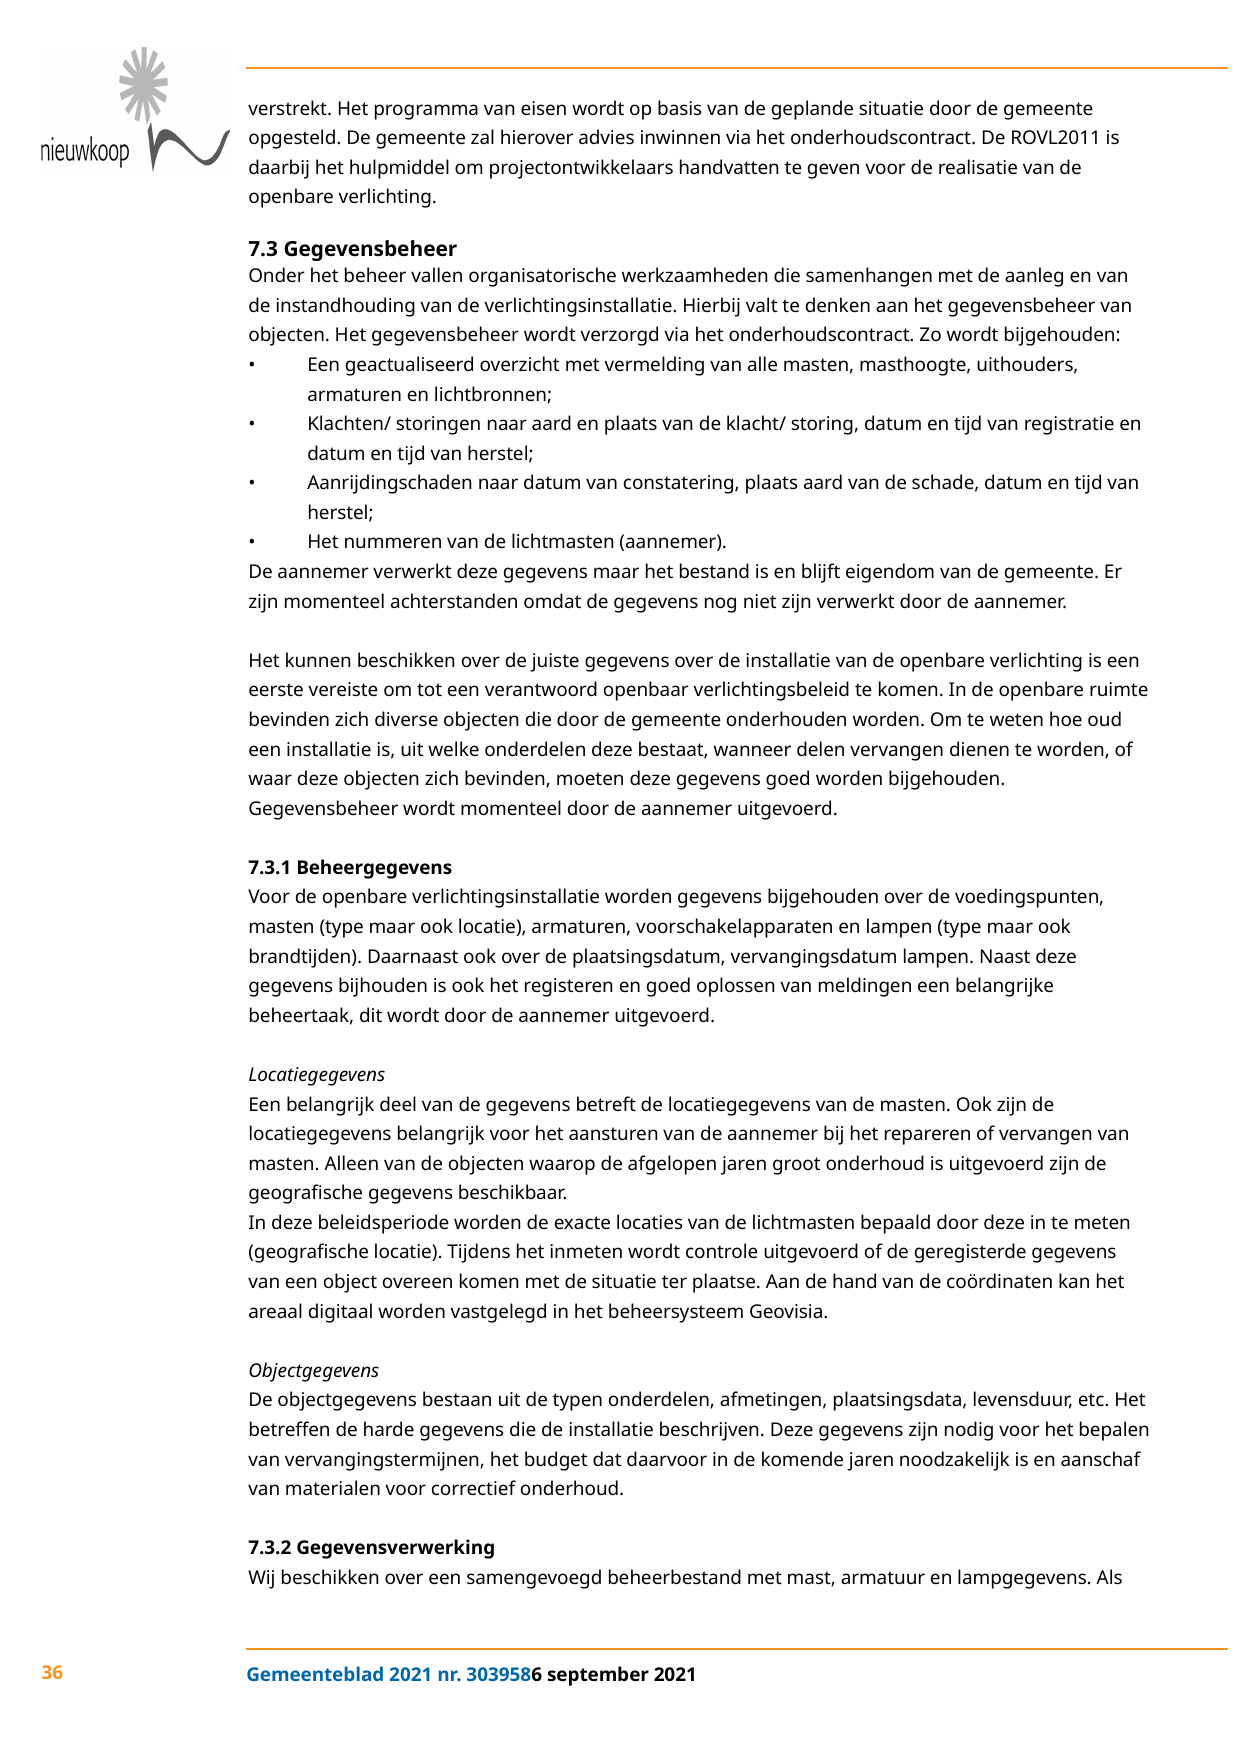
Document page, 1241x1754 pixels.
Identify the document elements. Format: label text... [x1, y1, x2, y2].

text 7.3 Gegevensbeheer [248, 234, 1152, 262]
text Locatiegegevens [248, 1061, 1152, 1087]
text Objectgegevens [248, 1357, 1152, 1383]
text De objectgegevens bestaan uit de typen onderdelen, afmetingen, plaatsingsdata, levensduur, etc. Het betreffen de harde gegevens die de installatie beschrijven. Deze gegevens zijn nodig voor het bepalen van vervangingstermijnen, het budget dat daarvoor in de komende jaren noodzakelijk is en aanschaf van materialen voor correctief onderhoud. [248, 1387, 1152, 1501]
text verstrekt. Het programma van eisen wordt op basis van de geplande situatie door de gemeente opgesteld. De gemeente zal hierover advies inwinnen via het onderhoudscontract. De ROVL2011 is daarbij het hulpmiddel om projectontwikkelaars handvatten te geven voor de realisatie van de openbare verlichting. [248, 95, 1152, 209]
text Het kunnen beschikken over de juiste gegevens over de installatie van de openbare verlichting is een eerste vereiste om tot een verantwoord openbaar verlichtingsbeleid te komen. In de openbare ruimte bevinden zich diverse objecten die door de gemeente onderhouden worden. Om te weten hoe oud een installatie is, uit welke onderdelen deze bestaat, wanneer delen vervangen dienen te worden, of waar deze objecten zich bevinden, moeten deze gegevens goed worden bijgehouden. Gegevensbeheer wordt momenteel door de aannemer uitgevoerd. [248, 647, 1152, 821]
text 7.3.2 Gegevensverwerking [248, 1534, 1152, 1560]
text Een belangrijk deel van de gegevens betreft de locatiegegevens van de masten. Ook zijn de locatiegegevens belangrijk voor het aansturen van de aannemer bij het repareren of vervangen van masten. Alleen van de objecten waarop de afgelopen jaren groot onderhoud is uitgevoerd zijn de geografische gegevens beschikbaar. [248, 1091, 1152, 1205]
list Aanrijdingschaden naar datum van constatering, plaats aard van de schade, datum en tijd van herstel; [248, 469, 1152, 525]
text 7.3.1 Beheergegevens [248, 854, 1152, 880]
list Een geactualiseerd overzicht met vermelding van alle masten, masthoogte, uithouders, armaturen en lichtbronnen; [248, 351, 1152, 406]
text Wij beschikken over een samengevoegd beheerbestand met mast, armatuur en lampgegevens. Als [248, 1564, 1152, 1590]
text De aannemer verwerkt deze gegevens maar het bestand is en blijft eigendom van de gemeente. Er zijn momenteel achterstanden omdat de gegevens nog niet zijn verwerkt door de aannemer. [248, 558, 1152, 613]
text In deze beleidsperiode worden de exacte locaties van de lichtmasten bepaald door deze in te meten (geografische locatie). Tijdens het inmeten wordt controle uitgevoerd of de geregisterde gegevens van een object overeen komen met de situatie ter plaatse. Aan de hand van de coördinaten kan het areaal digitaal worden vastgelegd in het beheersysteem Geovisia. [248, 1209, 1152, 1323]
text Onder het beheer vallen organisatorische werkzaamheden die samenhangen met de aanleg en van de instandhouding van de verlichtingsinstallatie. Hierbij valt te denken aan het gegevensbeheer van objecten. Het gegevensbeheer wordt verzorgd via het onderhoudscontract. Zo wordt bijgehouden: [248, 262, 1152, 347]
list Het nummeren van de lichtmasten (aannemer). [248, 529, 1152, 554]
list Klachten/ storingen naar aard en plaats van de klacht/ storing, datum en tijd van registratie en datum en tijd van herstel; [248, 410, 1152, 466]
picture [41, 47, 231, 172]
text Voor de openbare verlichtingsinstallatie worden gegevens bijgehouden over de voedingspunten, masten (type maar ook locatie), armaturen, voorschakelapparaten en lampen (type maar ook brandtijden). Daarnaast ook over de plaatsingsdatum, vervangingsdatum lampen. Naast deze gegevens bijhouden is ook het registeren en goed oplossen van meldingen een belangrijke beheertaak, dit wordt door de aannemer uitgevoerd. [248, 884, 1152, 1028]
